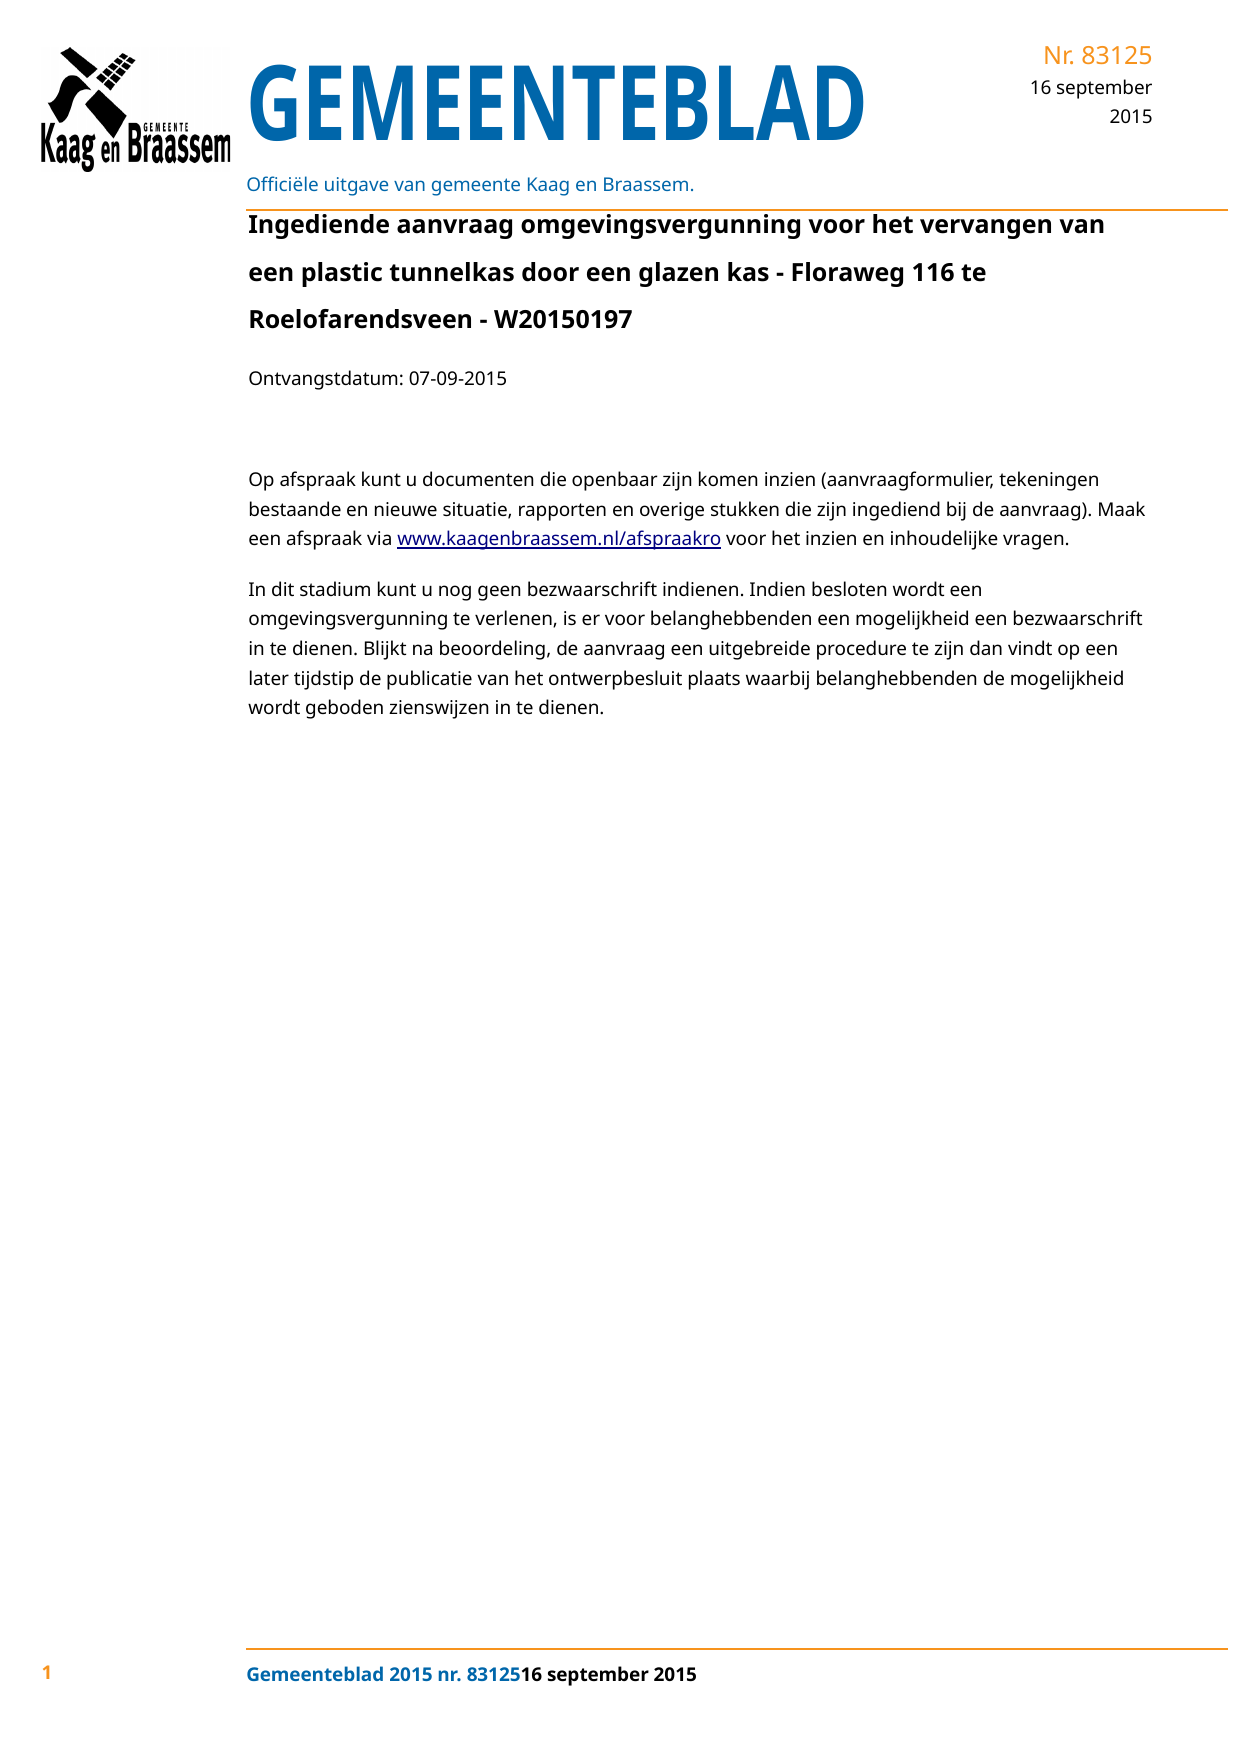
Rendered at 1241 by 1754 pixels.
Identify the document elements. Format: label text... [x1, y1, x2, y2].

text Op afspraak kunt u documenten die openbaar zijn komen inzien (aanvraagformulier, tekeningen bestaande en nieuwe situatie, rapporten en overige stukken die zijn ingediend bij de aanvraag). Maak een afspraak via www.kaagenbraassem.nl/afspraakro voor het inzien en inhoudelijke vragen. [248, 466, 1152, 551]
picture [41, 47, 231, 172]
text Ingediende aanvraag omgevingsvergunning voor het vervangen van een plastic tunnelkas door een glazen kas - Floraweg 116 te Roelofarendsveen - W20150197 [248, 211, 1152, 336]
text Ontvangstdatum: 07-09-2015 [248, 366, 1152, 391]
text In dit stadium kunt u nog geen bezwaarschrift indienen. Indien besloten wordt een omgevingsvergunning te verlenen, is er voor belanghebbenden een mogelijkheid een bezwaarschrift in te dienen. Blijkt na beoordeling, de aanvraag een uitgebreide procedure te zijn dan vindt op een later tijdstip de publicatie van het ontwerpbesluit plaats waarbij belanghebbenden de mogelijkheid wordt geboden zienswijzen in te dienen. [248, 576, 1152, 720]
